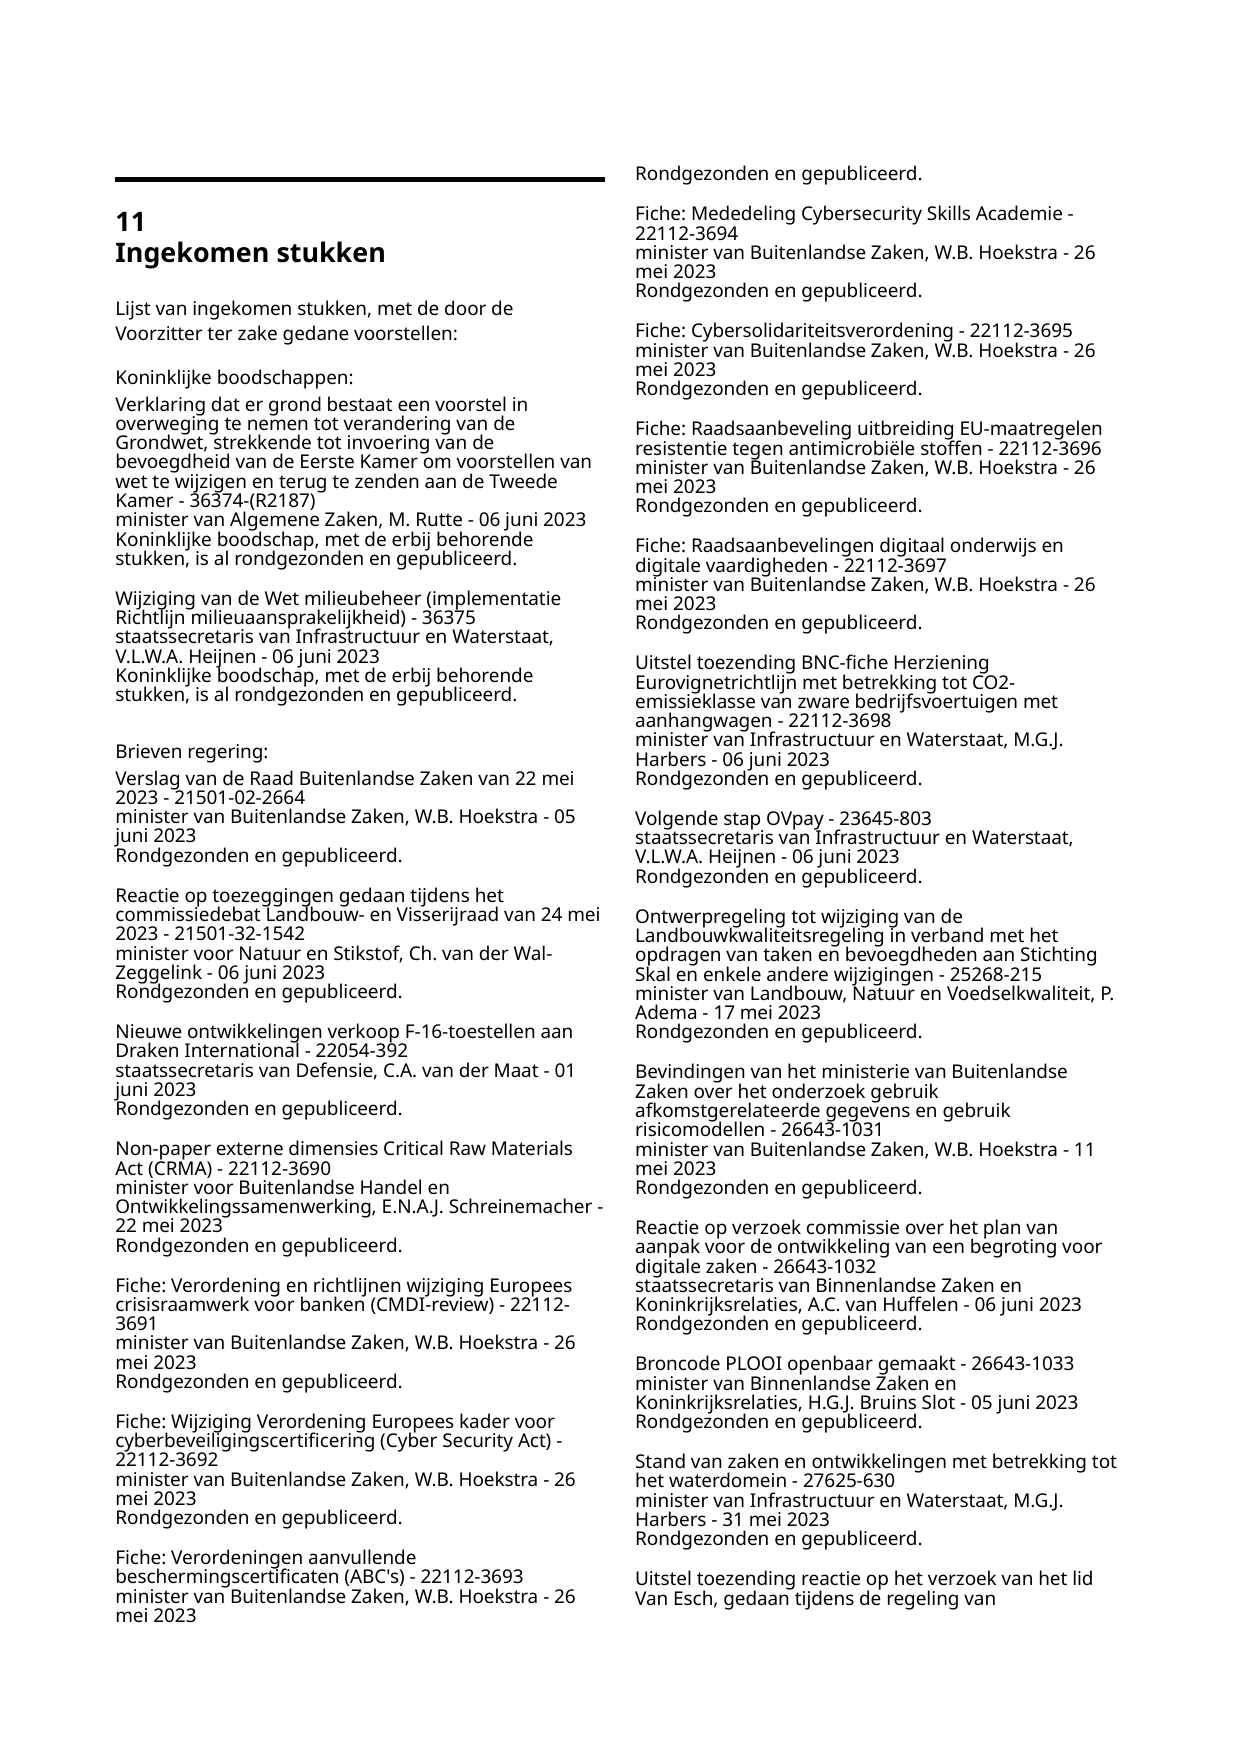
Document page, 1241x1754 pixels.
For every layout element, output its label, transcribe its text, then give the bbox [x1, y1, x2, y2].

text minister voor Buitenlandse Handel en Ontwikkelingssamenwerking, E.N.A.J. Schreinemacher - 22 mei 2023 [115, 1179, 605, 1237]
text Rondgezonden en gepubliceerd. [635, 1413, 1125, 1432]
text 11 [115, 203, 605, 239]
text Rondgezonden en gepubliceerd. [635, 614, 1125, 634]
text minister van Buitenlandse Zaken, W.B. Hoekstra - 26 mei 2023 [635, 342, 1125, 380]
text Ingekomen stukken [115, 239, 605, 283]
text Rondgezonden en gepubliceerd. [635, 497, 1125, 517]
text minister van Buitenlandse Zaken, W.B. Hoekstra - 26 mei 2023 [635, 459, 1125, 497]
text minister van Buitenlandse Zaken, W.B. Hoekstra - 26 mei 2023 [635, 244, 1125, 282]
text Reactie op verzoek commissie over het plan van aanpak voor de ontwikkeling van een begroting voor digitale zaken - 26643-1032 [635, 1219, 1125, 1277]
text Rondgezonden en gepubliceerd. [635, 1530, 1125, 1549]
text minister van Landbouw, Natuur en Voedselkwaliteit, P. Adema - 17 mei 2023 [635, 985, 1125, 1023]
text Fiche: Verordening en richtlijnen wijziging Europees crisisraamwerk voor banken (CMDI-review) - 22112-3691 [115, 1277, 605, 1334]
text Fiche: Cybersolidariteitsverordening - 22112-3695 [635, 322, 1125, 342]
text staatssecretaris van Infrastructuur en Waterstaat, V.L.W.A. Heijnen - 06 juni 2023 [115, 628, 605, 667]
text minister van Buitenlandse Zaken, W.B. Hoekstra - 26 mei 2023 [115, 1334, 605, 1373]
text Rondgezonden en gepubliceerd. [115, 1237, 605, 1256]
text Verklaring dat er grond bestaat een voorstel in overweging te nemen tot verandering van de Grondwet, strekkende tot invoering van de bevoegdheid van de Eerste Kamer om voorstellen van wet te wijzigen en terug te zenden aan de Tweede Kamer - 36374-(R2187) [115, 396, 605, 511]
text Rondgezonden en gepubliceerd. [115, 983, 605, 1002]
text Uitstel toezending BNC-fiche Herziening Eurovignetrichtlijn met betrekking tot CO2-emissieklasse van zware bedrijfsvoertuigen met aanhangwagen - 22112-3698 [635, 654, 1125, 731]
text minister van Infrastructuur en Waterstaat, M.G.J. Harbers - 06 juni 2023 [635, 731, 1125, 770]
text Fiche: Raadsaanbevelingen digitaal onderwijs en digitale vaardigheden - 22112-3697 [635, 537, 1125, 576]
text Non-paper externe dimensies Critical Raw Materials Act (CRMA) - 22112-3690 [115, 1140, 605, 1179]
text Verslag van de Raad Buitenlandse Zaken van 22 mei 2023 - 21501-02-2664 [115, 770, 605, 808]
text minister van Algemene Zaken, M. Rutte - 06 juni 2023 [115, 511, 605, 531]
text Volgende stap OVpay - 23645-803 [635, 810, 1125, 829]
text Rondgezonden en gepubliceerd. [635, 868, 1125, 887]
text Rondgezonden en gepubliceerd. [115, 1509, 605, 1528]
text Rondgezonden en gepubliceerd. [115, 847, 605, 866]
text Broncode PLOOI openbaar gemaakt - 26643-1033 [635, 1355, 1125, 1375]
text Rondgezonden en gepubliceerd. [635, 1179, 1125, 1198]
text Fiche: Wijziging Verordening Europees kader voor cyberbeveiligingscertificering (Cyber Security Act) - 22112-3692 [115, 1413, 605, 1471]
text Reactie op toezeggingen gedaan tijdens het commissiedebat Landbouw- en Visserijraad van 24 mei 2023 - 21501-32-1542 [115, 887, 605, 944]
text Fiche: Verordeningen aanvullende beschermingscertificaten (ABC's) - 22112-3693 [115, 1549, 605, 1588]
text minister voor Natuur en Stikstof, Ch. van der Wal-Zeggelink - 06 juni 2023 [115, 944, 605, 983]
text Nieuwe ontwikkelingen verkoop F-16-toestellen aan Draken International - 22054-392 [115, 1023, 605, 1062]
text Koninklijke boodschap, met de erbij behorende stukken, is al rondgezonden en gepubliceerd. [115, 667, 605, 706]
text Lijst van ingekomen stukken, met de door de Voorzitter ter zake gedane voorstellen: [115, 295, 605, 346]
text Fiche: Raadsaanbeveling uitbreiding EU-maatregelen resistentie tegen antimicrobiële stoffen - 22112-3696 [635, 420, 1125, 459]
text minister van Buitenlandse Zaken, W.B. Hoekstra - 26 mei 2023 [635, 576, 1125, 614]
text Koninklijke boodschap, met de erbij behorende stukken, is al rondgezonden en gepubliceerd. [115, 531, 605, 569]
text staatssecretaris van Binnenlandse Zaken en Koninkrijksrelaties, A.C. van Huffelen - 06 juni 2023 [635, 1277, 1125, 1315]
text Brieven regering: [115, 738, 605, 764]
text minister van Infrastructuur en Waterstaat, M.G.J. Harbers - 31 mei 2023 [635, 1492, 1125, 1530]
text Rondgezonden en gepubliceerd. [635, 282, 1125, 302]
text Rondgezonden en gepubliceerd. [635, 1023, 1125, 1043]
text Rondgezonden en gepubliceerd. [635, 1315, 1125, 1335]
text staatssecretaris van Infrastructuur en Waterstaat, V.L.W.A. Heijnen - 06 juni 2023 [635, 829, 1125, 868]
text Bevindingen van het ministerie van Buitenlandse Zaken over het onderzoek gebruik afkomstgerelateerde gegevens en gebruik risicomodellen - 26643-1031 [635, 1063, 1125, 1141]
text Fiche: Mededeling Cybersecurity Skills Academie - 22112-3694 [635, 205, 1125, 244]
text Wijziging van de Wet milieubeheer (implementatie Richtlijn milieuaansprakelijkheid) - 36375 [115, 590, 605, 628]
text Rondgezonden en gepubliceerd. [635, 770, 1125, 789]
text Ontwerpregeling tot wijziging van de Landbouwkwaliteitsregeling in verband met het opdragen van taken en bevoegdheden aan Stichting Skal en enkele andere wijzigingen - 25268-215 [635, 908, 1125, 985]
text Rondgezonden en gepubliceerd. [635, 165, 1125, 184]
text Uitstel toezending reactie op het verzoek van het lid Van Esch, gedaan tijdens de regeling van [635, 1570, 1125, 1609]
text Koninklijke boodschappen: [115, 364, 605, 390]
text minister van Binnenlandse Zaken en Koninkrijksrelaties, H.G.J. Bruins Slot - 05 juni 2023 [635, 1375, 1125, 1413]
text minister van Buitenlandse Zaken, W.B. Hoekstra - 11 mei 2023 [635, 1141, 1125, 1179]
text minister van Buitenlandse Zaken, W.B. Hoekstra - 26 mei 2023 [115, 1588, 605, 1626]
text Rondgezonden en gepubliceerd. [115, 1373, 605, 1392]
text Rondgezonden en gepubliceerd. [115, 1100, 605, 1119]
text Stand van zaken en ontwikkelingen met betrekking tot het waterdomein - 27625-630 [635, 1453, 1125, 1492]
text minister van Buitenlandse Zaken, W.B. Hoekstra - 05 juni 2023 [115, 808, 605, 847]
text minister van Buitenlandse Zaken, W.B. Hoekstra - 26 mei 2023 [115, 1471, 605, 1509]
text Rondgezonden en gepubliceerd. [635, 380, 1125, 399]
text staatssecretaris van Defensie, C.A. van der Maat - 01 juni 2023 [115, 1062, 605, 1100]
